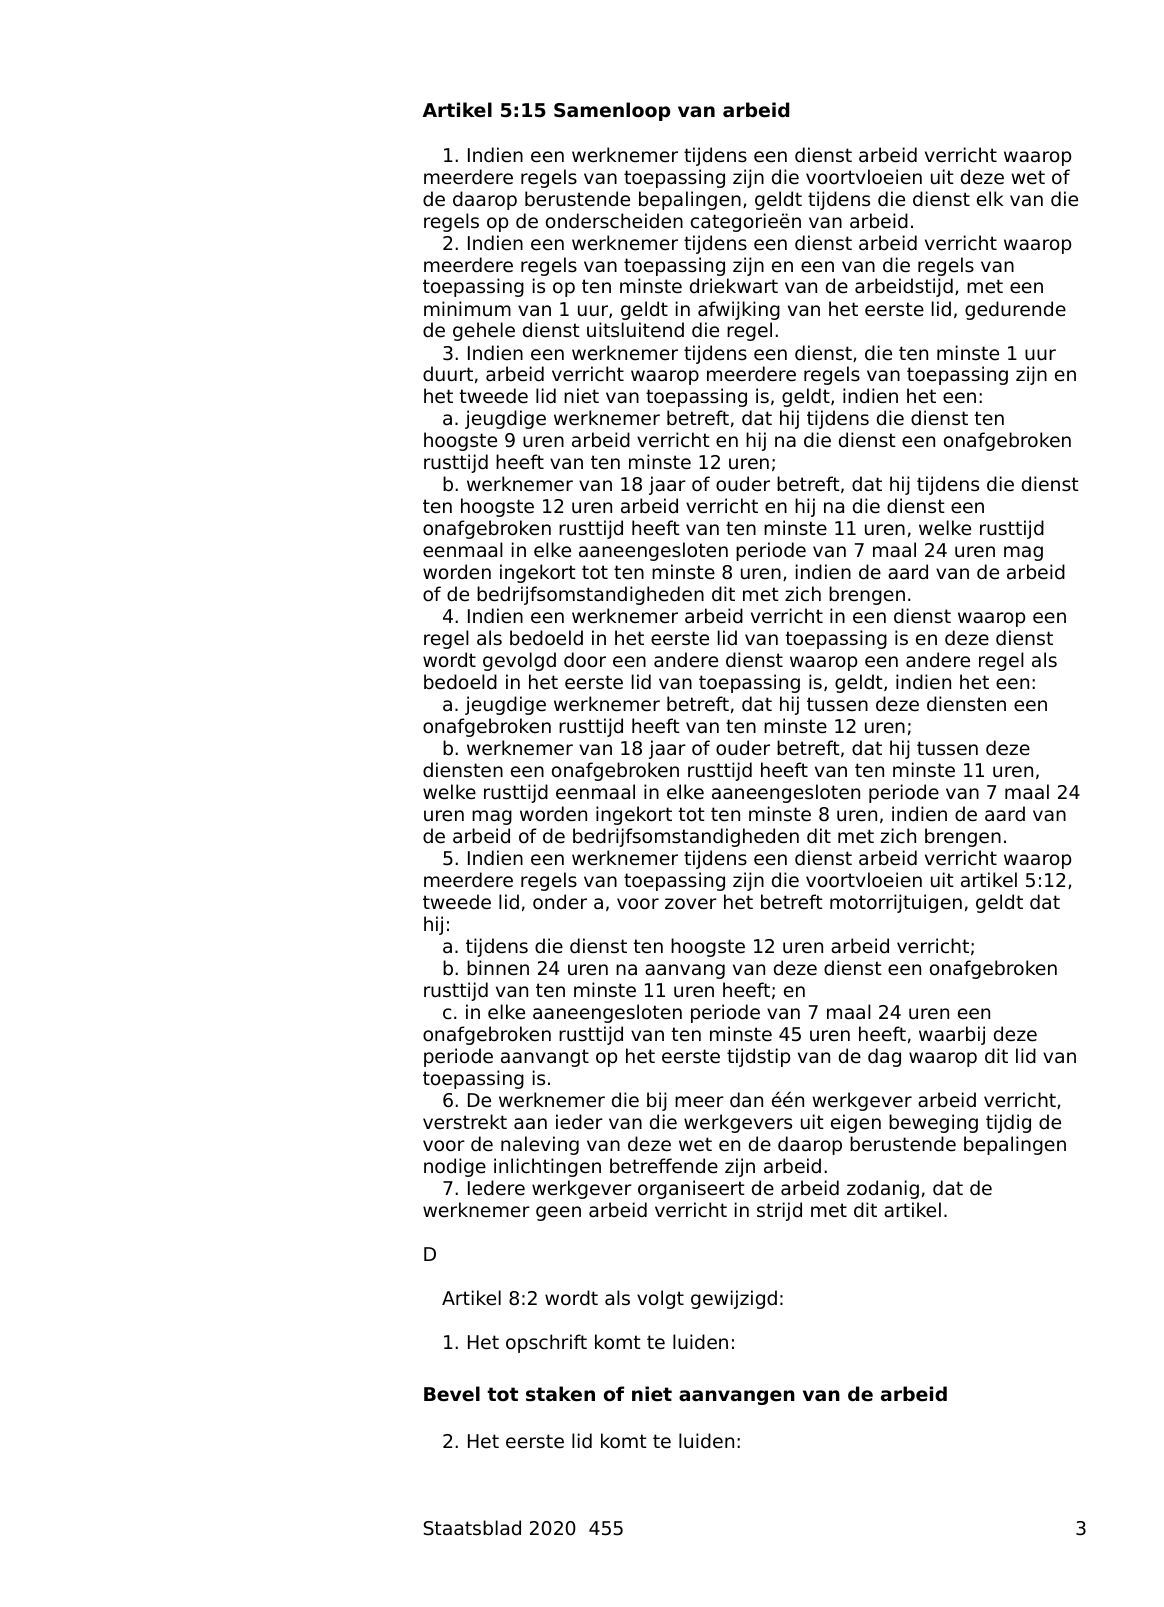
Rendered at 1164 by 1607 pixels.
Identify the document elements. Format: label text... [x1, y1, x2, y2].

text 2. Het eerste lid komt te luiden: [422, 1431, 1087, 1453]
text 2. Indien een werknemer tijdens een dienst arbeid verricht waarop meerdere regels van toepassing zijn en een van die regels van toepassing is op ten minste driekwart van de arbeidstijd, met een minimum van 1 uur, geldt in afwijking van het eerste lid, gedurende de gehele dienst uitsluitend die regel. [422, 232, 1087, 342]
text a. tijdens die dienst ten hoogste 12 uren arbeid verricht; [422, 936, 1087, 958]
text 1. Indien een werknemer tijdens een dienst arbeid verricht waarop meerdere regels van toepassing zijn die voortvloeien uit deze wet of de daarop berustende bepalingen, geldt tijdens die dienst elk van die regels op de onderscheiden categorieën van arbeid. [422, 144, 1087, 232]
text b. werknemer van 18 jaar of ouder betreft, dat hij tijdens die dienst ten hoogste 12 uren arbeid verricht en hij na die dienst een onafgebroken rusttijd heeft van ten minste 11 uren, welke rusttijd eenmaal in elke aaneengesloten periode van 7 maal 24 uren mag worden ingekort tot ten minste 8 uren, indien de aard van de arbeid of de bedrijfsomstandigheden dit met zich brengen. [422, 474, 1087, 606]
text 1. Het opschrift komt te luiden: [422, 1332, 1087, 1354]
text D [422, 1244, 1087, 1266]
text a. jeugdige werknemer betreft, dat hij tussen deze diensten een onafgebroken rusttijd heeft van ten minste 12 uren; [422, 694, 1087, 738]
text 5. Indien een werknemer tijdens een dienst arbeid verricht waarop meerdere regels van toepassing zijn die voortvloeien uit artikel 5:12, tweede lid, onder a, voor zover het betreft motorrijtuigen, geldt dat hij: [422, 848, 1087, 936]
text 7. Iedere werkgever organiseert de arbeid zodanig, dat de werknemer geen arbeid verricht in strijd met dit artikel. [422, 1178, 1087, 1222]
text 3. Indien een werknemer tijdens een dienst, die ten minste 1 uur duurt, arbeid verricht waarop meerdere regels van toepassing zijn en het tweede lid niet van toepassing is, geldt, indien het een: [422, 342, 1087, 408]
text c. in elke aaneengesloten periode van 7 maal 24 uren een onafgebroken rusttijd van ten minste 45 uren heeft, waarbij deze periode aanvangt op het eerste tijdstip van de dag waarop dit lid van toepassing is. [422, 1002, 1087, 1090]
text b. werknemer van 18 jaar of ouder betreft, dat hij tussen deze diensten een onafgebroken rusttijd heeft van ten minste 11 uren, welke rusttijd eenmaal in elke aaneengesloten periode van 7 maal 24 uren mag worden ingekort tot ten minste 8 uren, indien de aard van de arbeid of de bedrijfsomstandigheden dit met zich brengen. [422, 738, 1087, 848]
subtitle Bevel tot staken of niet aanvangen van de arbeid [422, 1384, 1087, 1406]
text 4. Indien een werknemer arbeid verricht in een dienst waarop een regel als bedoeld in het eerste lid van toepassing is en deze dienst wordt gevolgd door een andere dienst waarop een andere regel als bedoeld in het eerste lid van toepassing is, geldt, indien het een: [422, 606, 1087, 694]
subtitle Artikel 5:15 Samenloop van arbeid [422, 100, 1087, 122]
text 6. De werknemer die bij meer dan één werkgever arbeid verricht, verstrekt aan ieder van die werkgevers uit eigen beweging tijdig de voor de naleving van deze wet en de daarop berustende bepalingen nodige inlichtingen betreffende zijn arbeid. [422, 1090, 1087, 1178]
text a. jeugdige werknemer betreft, dat hij tijdens die dienst ten hoogste 9 uren arbeid verricht en hij na die dienst een onafgebroken rusttijd heeft van ten minste 12 uren; [422, 408, 1087, 474]
text Artikel 8:2 wordt als volgt gewijzigd: [422, 1288, 1087, 1310]
text b. binnen 24 uren na aanvang van deze dienst een onafgebroken rusttijd van ten minste 11 uren heeft; en [422, 958, 1087, 1002]
